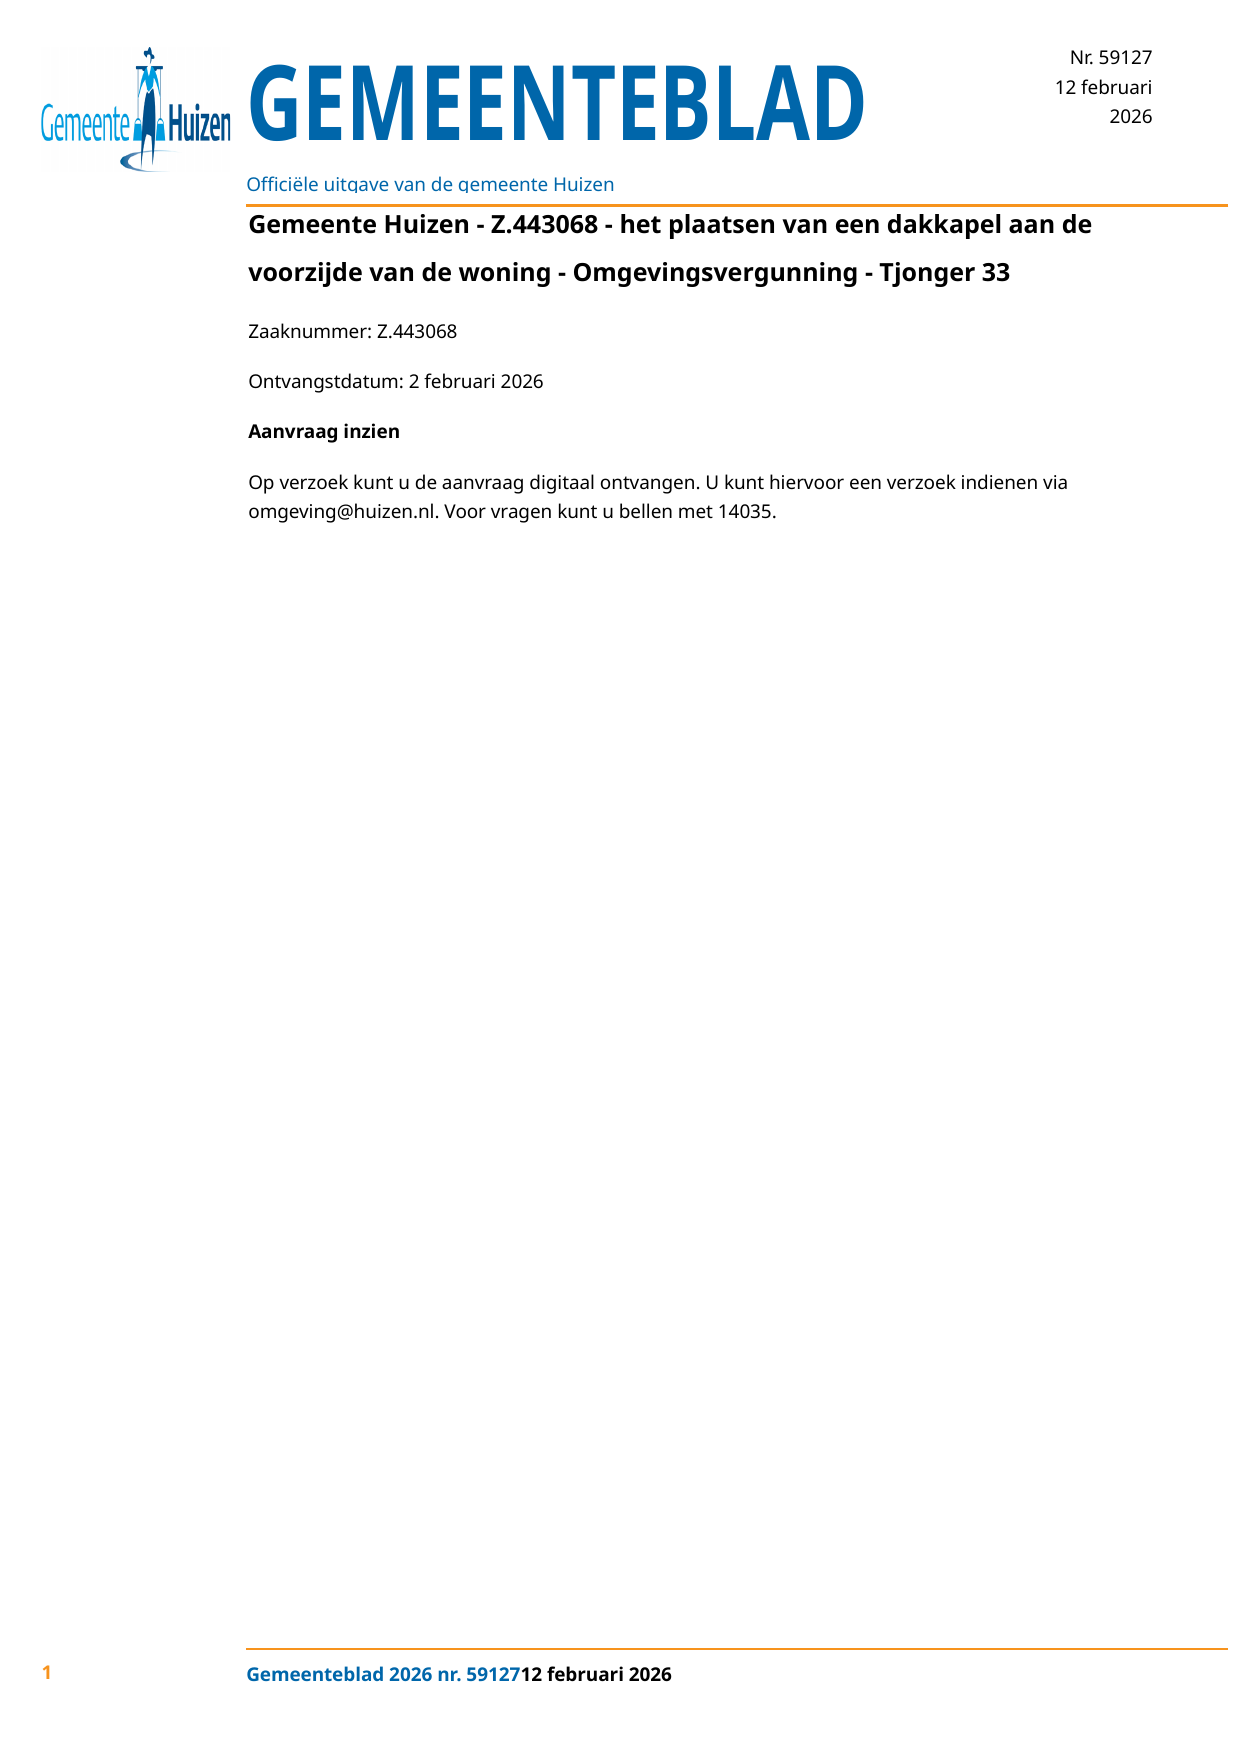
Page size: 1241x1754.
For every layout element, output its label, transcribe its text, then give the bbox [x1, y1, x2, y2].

text Ontvangstdatum: 2 februari 2026 [248, 368, 1152, 394]
text Gemeente Huizen - Z.443068 - het plaatsen van een dakkapel aan de voorzijde van de woning - Omgevingsvergunning - Tjonger 33 [248, 207, 1152, 288]
text Op verzoek kunt u de aanvraag digitaal ontvangen. U kunt hiervoor een verzoek indienen via omgeving@huizen.nl. Voor vragen kunt u bellen met 14035. [248, 469, 1152, 524]
text Zaaknummer: Z.443068 [248, 318, 1152, 344]
picture [41, 47, 231, 172]
text Aanvraag inzien [248, 419, 1152, 444]
